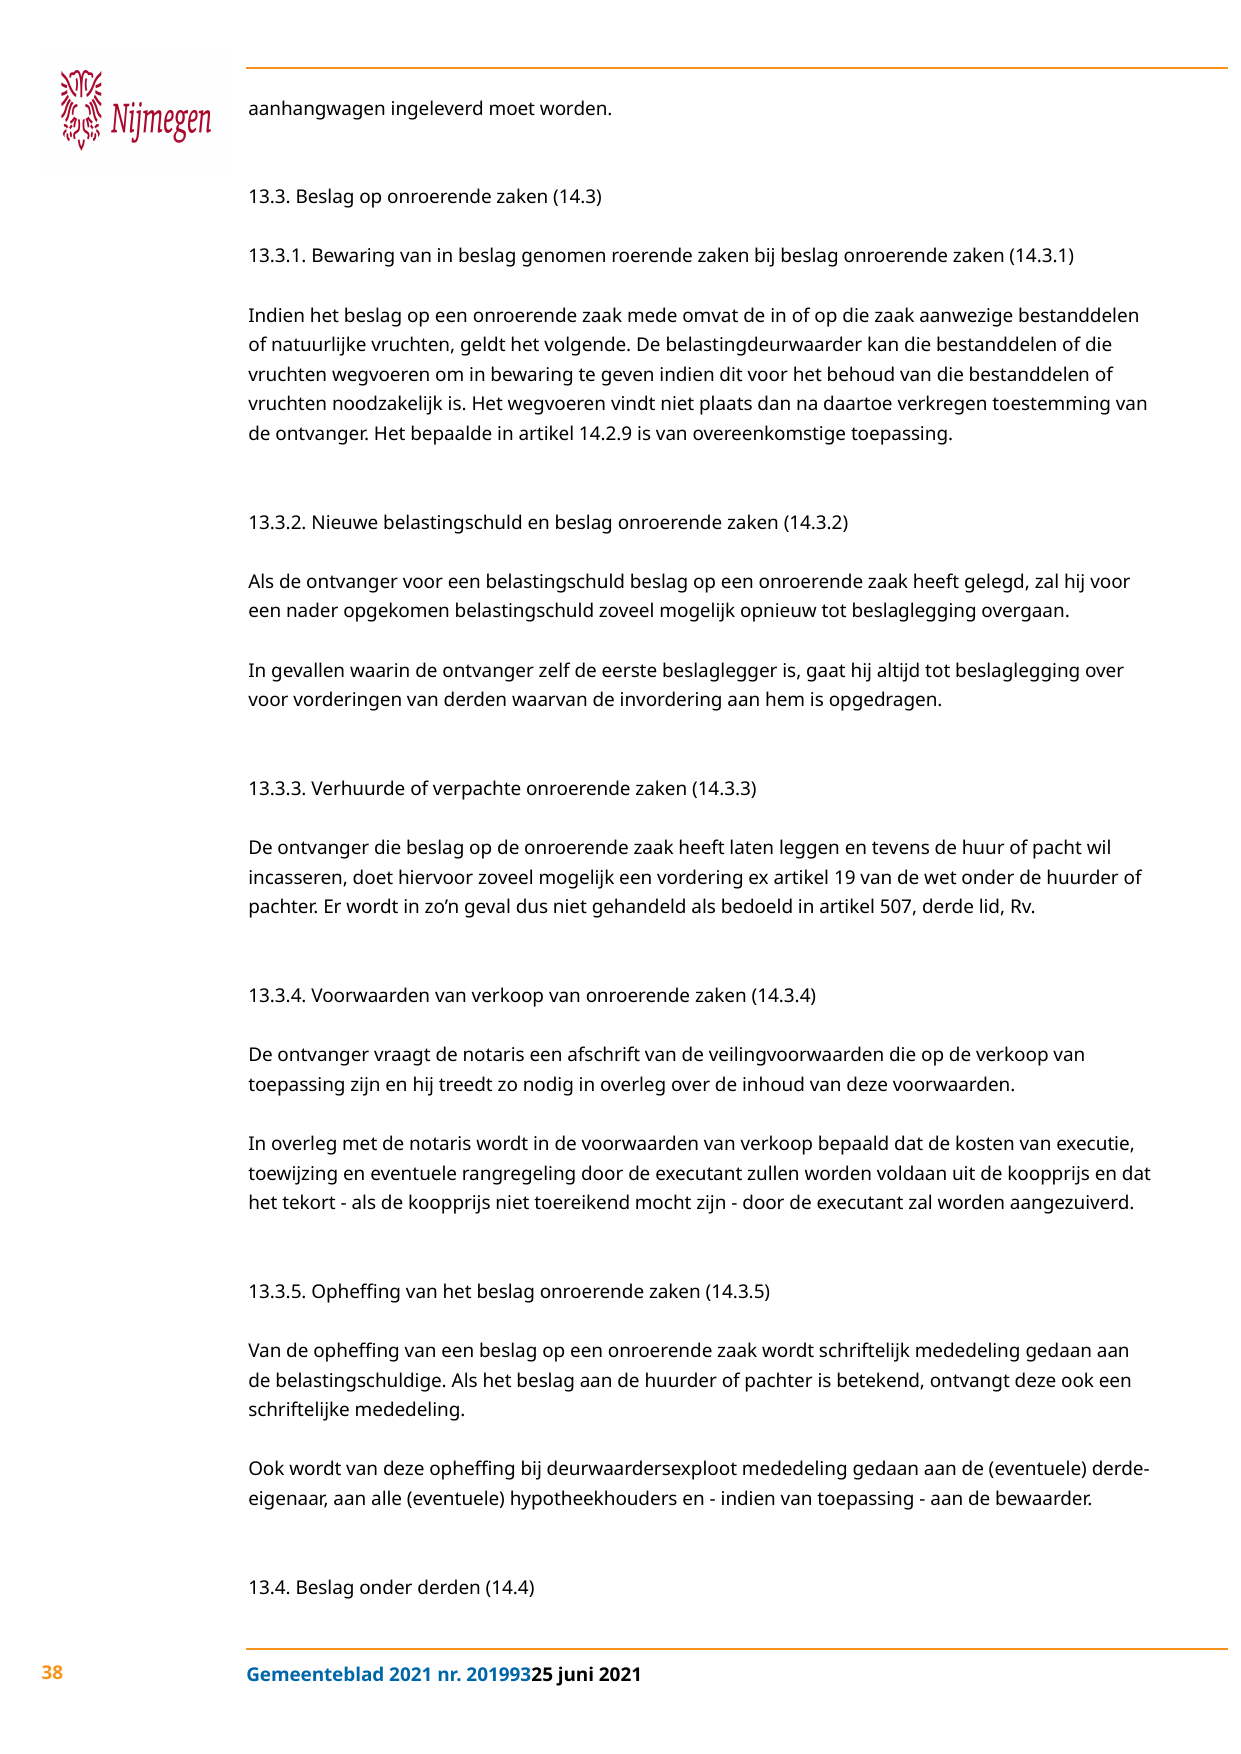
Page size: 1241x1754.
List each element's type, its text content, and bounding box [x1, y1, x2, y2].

text Ook wordt van deze opheffing bij deurwaardersexploot mededeling gedaan aan de (eventuele) derde-eigenaar, aan alle (eventuele) hypotheekhouders en - indien van toepassing - aan de bewaarder. [248, 1456, 1152, 1511]
text Van de opheffing van een beslag op een onroerende zaak wordt schriftelijk mededeling gedaan aan de belastingschuldige. Als het beslag aan de huurder of pachter is betekend, ontvangt deze ook een schriftelijke mededeling. [248, 1337, 1152, 1422]
text In gevallen waarin de ontvanger zelf de eerste beslaglegger is, gaat hij altijd tot beslaglegging over voor vorderingen van derden waarvan de invordering aan hem is opgedragen. [248, 657, 1152, 712]
text De ontvanger die beslag op de onroerende zaak heeft laten leggen en tevens de huur of pacht wil incasseren, doet hiervoor zoveel mogelijk een vordering ex artikel 19 van de wet onder de huurder of pachter. Er wordt in zo’n geval dus niet gehandeld als bedoeld in artikel 507, derde lid, Rv. [248, 834, 1152, 919]
text In overleg met de notaris wordt in de voorwaarden van verkoop bepaald dat de kosten van executie, toewijzing en eventuele rangregeling door de executant zullen worden voldaan uit de koopprijs en dat het tekort - als de koopprijs niet toereikend mocht zijn - door de executant zal worden aangezuiverd. [248, 1130, 1152, 1215]
text 13.3.5. Opheffing van het beslag onroerende zaken (14.3.5) [248, 1278, 1152, 1304]
text Indien het beslag op een onroerende zaak mede omvat de in of op die zaak aanwezige bestanddelen of natuurlijke vruchten, geldt het volgende. De belastingdeurwaarder kan die bestanddelen of die vruchten wegvoeren om in bewaring te geven indien dit voor het behoud van die bestanddelen of vruchten noodzakelijk is. Het wegvoeren vindt niet plaats dan na daartoe verkregen toestemming van de ontvanger. Het bepaalde in artikel 14.2.9 is van overeenkomstige toepassing. [248, 302, 1152, 446]
text aanhangwagen ingeleverd moet worden. [248, 95, 1152, 121]
text De ontvanger vraagt de notaris een afschrift van de veilingvoorwaarden die op de verkoop van toepassing zijn en hij treedt zo nodig in overleg over de inhoud van deze voorwaarden. [248, 1041, 1152, 1097]
text 13.3.2. Nieuwe belastingschuld en beslag onroerende zaken (14.3.2) [248, 509, 1152, 535]
picture [41, 47, 231, 172]
text 13.3. Beslag op onroerende zaken (14.3) [248, 183, 1152, 209]
text 13.3.3. Verhuurde of verpachte onroerende zaken (14.3.3) [248, 775, 1152, 801]
text 13.4. Beslag onder derden (14.4) [248, 1574, 1152, 1600]
text 13.3.1. Bewaring van in beslag genomen roerende zaken bij beslag onroerende zaken (14.3.1) [248, 243, 1152, 268]
text 13.3.4. Voorwaarden van verkoop van onroerende zaken (14.3.4) [248, 982, 1152, 1008]
text Als de ontvanger voor een belastingschuld beslag op een onroerende zaak heeft gelegd, zal hij voor een nader opgekomen belastingschuld zoveel mogelijk opnieuw tot beslaglegging overgaan. [248, 568, 1152, 623]
